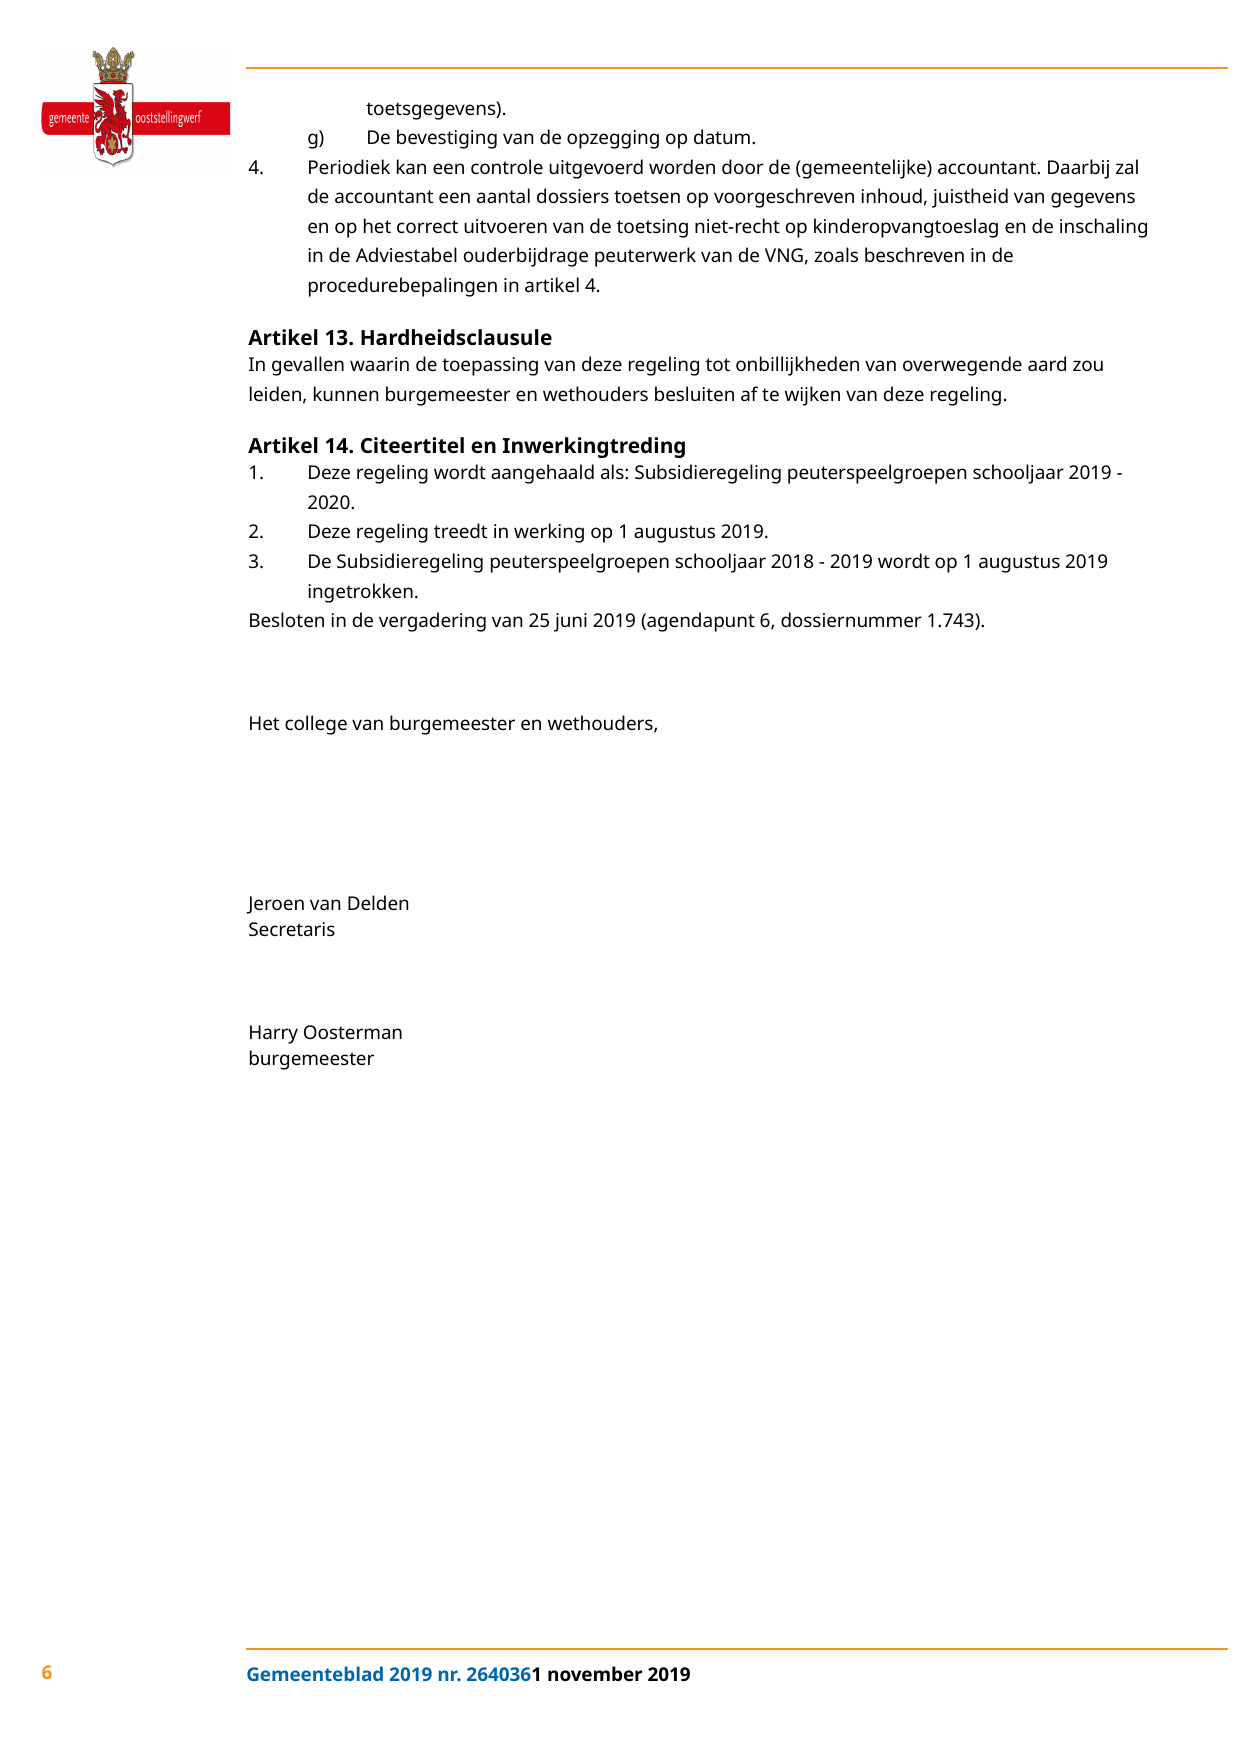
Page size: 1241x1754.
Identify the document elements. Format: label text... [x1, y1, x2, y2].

picture [41, 47, 231, 172]
text In gevallen waarin de toepassing van deze regeling tot onbillijkheden van overwegende aard zou leiden, kunnen burgemeester en wethouders besluiten af te wijken van deze regeling. [248, 351, 1152, 406]
text burgemeester [248, 1045, 1152, 1071]
text Jeroen van Delden [248, 891, 1152, 916]
text Het college van burgemeester en wethouders, [248, 710, 1152, 736]
list toetsgegevens). [307, 95, 1152, 121]
list De bevestiging van de opzegging op datum. [307, 124, 1152, 150]
text Artikel 13. Hardheidsclausule [248, 323, 1152, 351]
text Harry Oosterman [248, 1019, 1152, 1045]
list Periodiek kan een controle uitgevoerd worden door de (gemeentelijke) accountant. Daarbij zal de accountant een aantal dossiers toetsen op voorgeschreven inhoud, juistheid van gegevens en op het correct uitvoeren van de toetsing niet-recht op kinderopvangtoeslag en de inschaling in de Adviestabel ouderbijdrage peuterwerk van de VNG, zoals beschreven in de procedurebepalingen in artikel 4. [248, 154, 1152, 298]
text Besloten in de vergadering van 25 juni 2019 (agendapunt 6, dossiernummer 1.743). [248, 607, 1152, 633]
list Deze regeling wordt aangehaald als: Subsidieregeling peuterspeelgroepen schooljaar 2019 - 2020. [248, 459, 1152, 515]
list Deze regeling treedt in werking op 1 augustus 2019. [248, 519, 1152, 544]
text Secretaris [248, 916, 1152, 942]
text Artikel 14. Citeertitel en Inwerkingtreding [248, 431, 1152, 459]
list De Subsidieregeling peuterspeelgroepen schooljaar 2018 - 2019 wordt op 1 augustus 2019 ingetrokken. [248, 548, 1152, 604]
